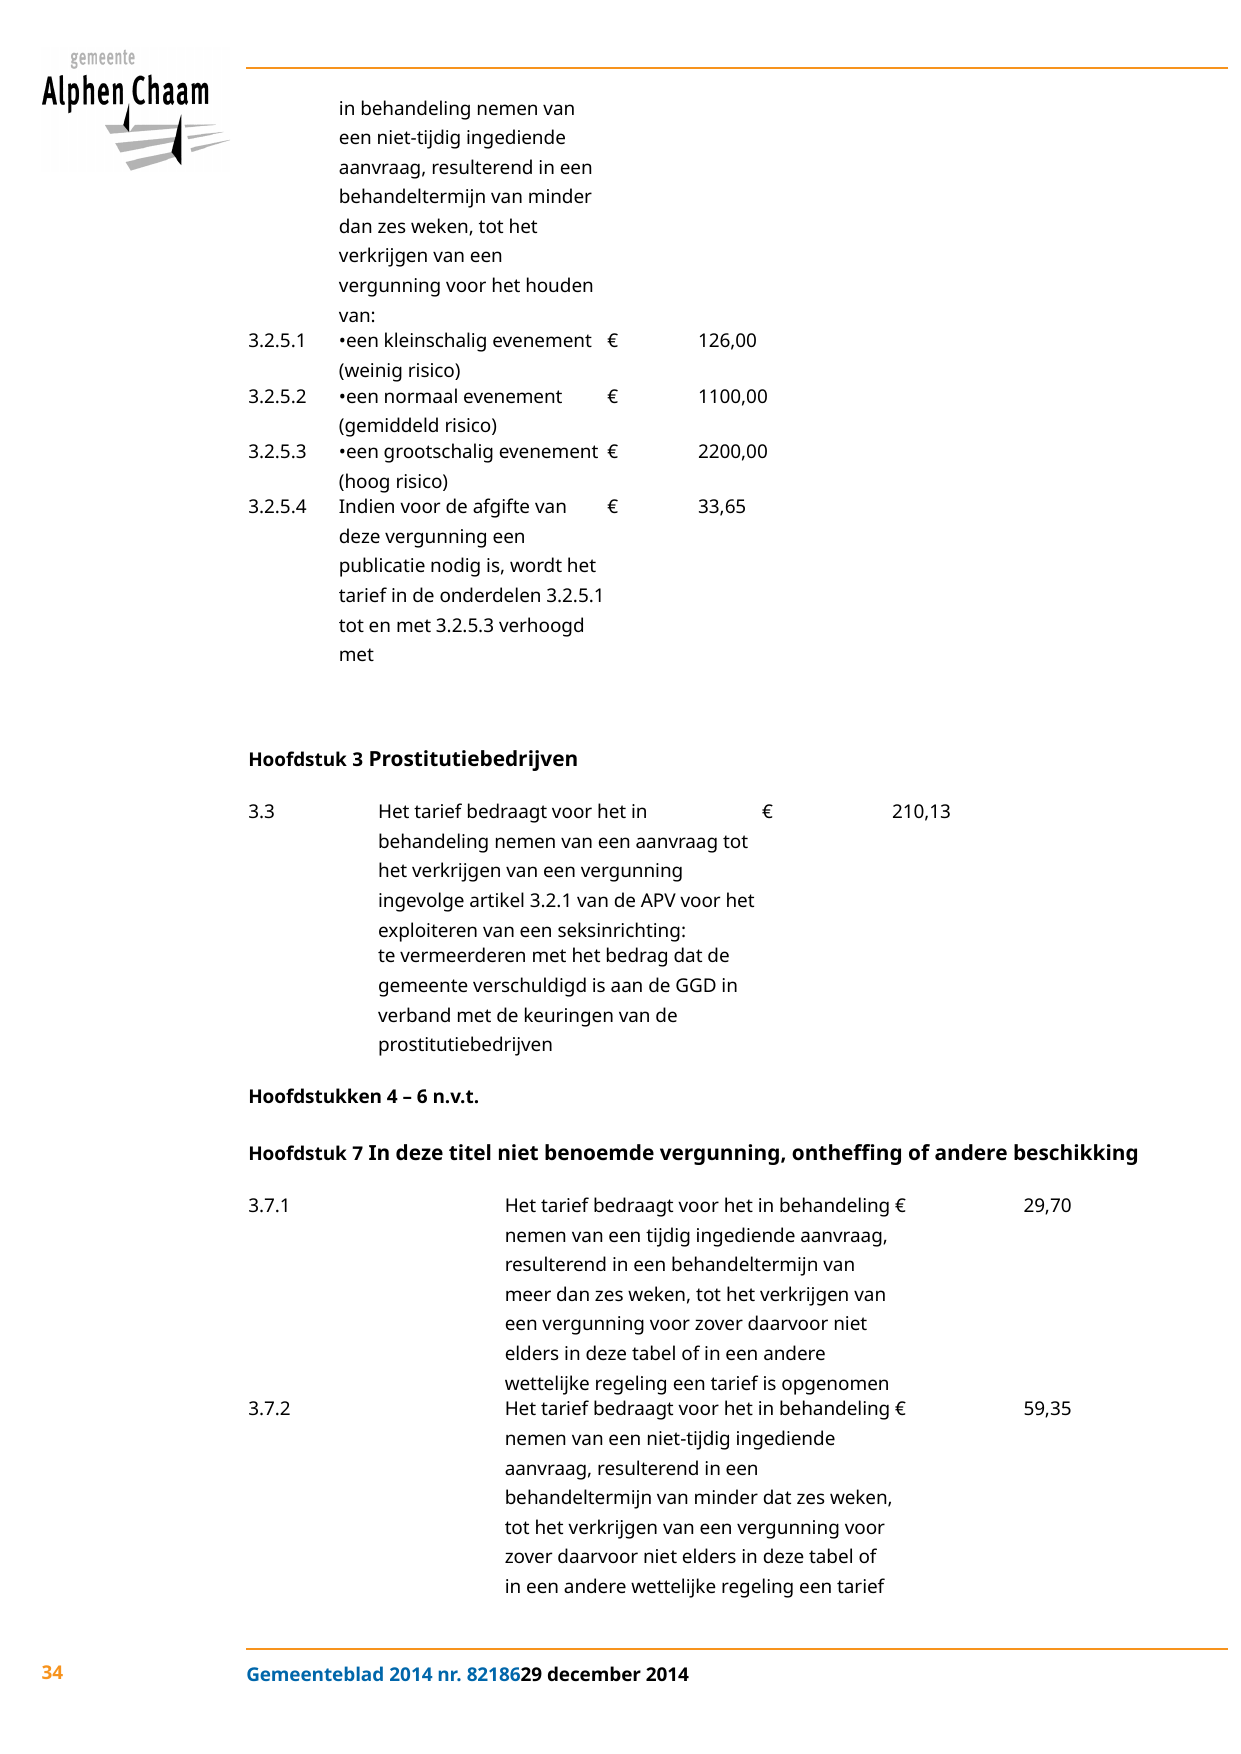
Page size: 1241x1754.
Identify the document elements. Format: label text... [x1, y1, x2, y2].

table_cell 33,65 [698, 494, 788, 667]
table_cell 3.2.5.1 [248, 328, 339, 383]
table_cell € [607, 494, 698, 667]
table_cell € [895, 1396, 1023, 1599]
table_cell [698, 95, 788, 328]
table_header € [762, 799, 892, 943]
table_cell [762, 943, 892, 1057]
table_header 3.7.1 [248, 1192, 504, 1396]
table_cell [607, 667, 698, 693]
table_header € [895, 1192, 1023, 1396]
table_cell [607, 95, 698, 328]
table_cell [248, 667, 339, 693]
table_cell 3.2.5.3 [248, 438, 339, 493]
text Hoofdstuk 7 In deze titel niet benoemde vergunning, ontheffing of andere beschikking [248, 1138, 1152, 1167]
table_cell € [607, 383, 698, 438]
table_cell 3.2.5.2 [248, 383, 339, 438]
table_cell 126,00 [698, 328, 788, 383]
table_cell [892, 943, 1022, 1057]
table_cell •een grootschalig evenement (hoog risico) [339, 438, 607, 493]
table_cell [789, 383, 1061, 438]
table_cell [248, 943, 378, 1057]
table_cell 2200,00 [698, 438, 788, 493]
table_cell •een normaal evenement (gemiddeld risico) [339, 383, 607, 438]
table_cell in behandeling nemen van een niet-tijdig ingediende aanvraag, resulterend in een behandeltermijn van minder dan zes weken, tot het verkrijgen van een vergunning voor het houden van: [339, 95, 607, 328]
picture [41, 47, 231, 172]
table_cell € [607, 328, 698, 383]
table_cell [248, 95, 339, 328]
table_cell •een kleinschalig evenement (weinig risico) [339, 328, 607, 383]
table_cell 59,35 [1023, 1396, 1152, 1599]
table_cell 3.2.5.4 [248, 494, 339, 667]
table_cell [698, 667, 788, 693]
table_header Het tarief bedraagt voor het in behandeling nemen van een aanvraag tot het verkrijgen van een vergunning ingevolge artikel 3.2.1 van de APV voor het exploiteren van een seksinrichting: [378, 799, 762, 943]
table_header Het tarief bedraagt voor het in behandeling nemen van een tijdig ingediende aanvraag, resulterend in een behandeltermijn van meer dan zes weken, tot het verkrijgen van een vergunning voor zover daarvoor niet elders in deze tabel of in een andere wettelijke regeling een tarief is opgenomen [505, 1192, 895, 1396]
table_cell [789, 667, 1061, 693]
table_header 29,70 [1023, 1192, 1152, 1396]
table_cell [789, 95, 1061, 328]
table_cell [789, 438, 1061, 493]
table_cell Indien voor de afgifte van deze vergunning een publicatie nodig is, wordt het tarief in de onderdelen 3.2.5.1 tot en met 3.2.5.3 verhoogd met [339, 494, 607, 667]
table_header 3.3 [248, 799, 378, 943]
table_cell 3.7.2 [248, 1396, 504, 1599]
text Hoofdstuk 3 Prostitutiebedrijven [248, 744, 1152, 773]
table_cell [339, 667, 607, 693]
table_cell 1100,00 [698, 383, 788, 438]
table_cell [789, 494, 1061, 667]
table_cell € [607, 438, 698, 493]
table_cell [789, 328, 1061, 383]
text Hoofdstukken 4 – 6 n.v.t. [248, 1083, 1152, 1108]
table_cell te vermeerderen met het bedrag dat de gemeente verschuldigd is aan de GGD in verband met de keuringen van de prostitutiebedrijven [378, 943, 762, 1057]
table_cell Het tarief bedraagt voor het in behandeling nemen van een niet-tijdig ingediende aanvraag, resulterend in een behandeltermijn van minder dat zes weken, tot het verkrijgen van een vergunning voor zover daarvoor niet elders in deze tabel of in een andere wettelijke regeling een tarief [505, 1396, 895, 1599]
table_header 210,13 [892, 799, 1152, 943]
